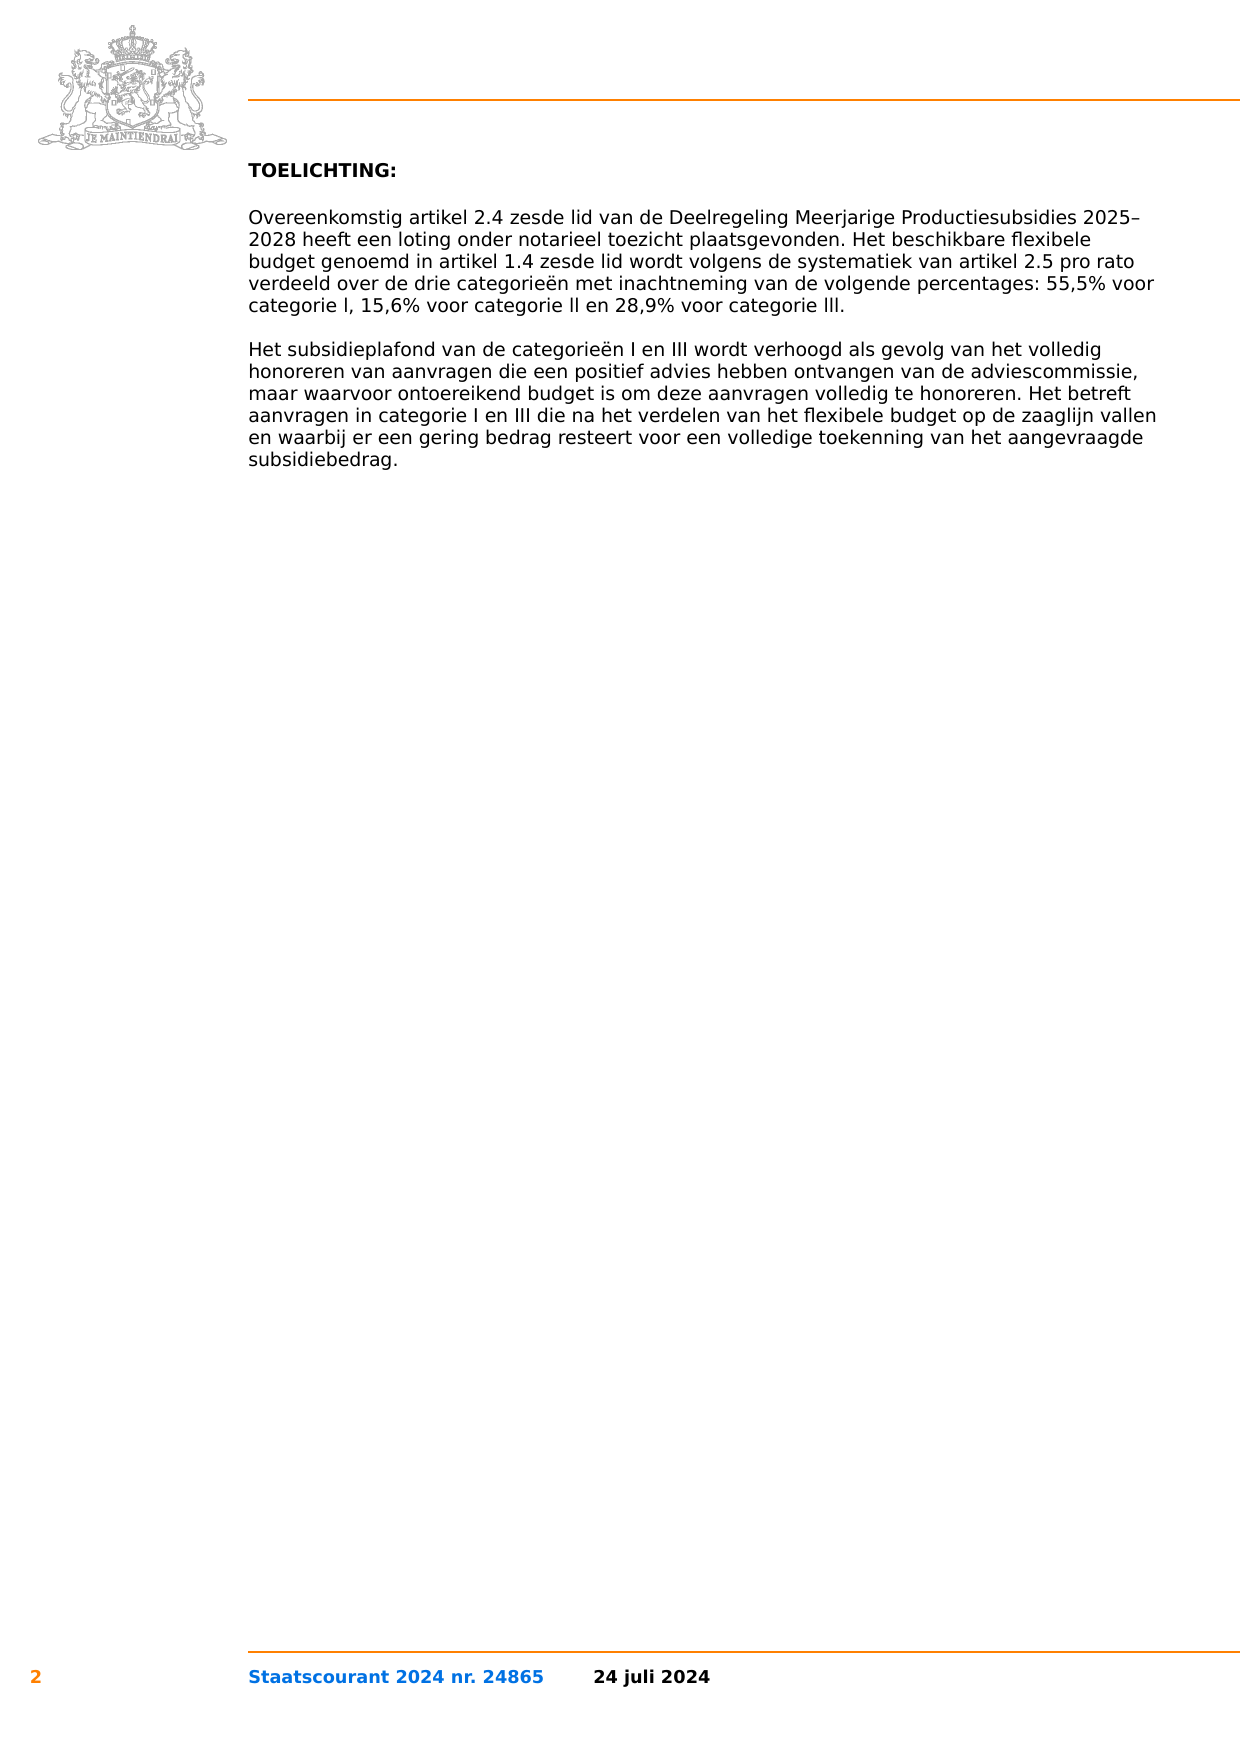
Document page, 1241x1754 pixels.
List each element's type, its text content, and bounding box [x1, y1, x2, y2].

picture [38, 25, 227, 150]
subtitle TOELICHTING: [248, 160, 1163, 182]
text Het subsidieplafond van de categorieën I en III wordt verhoogd als gevolg van het volledig honoreren van aanvragen die een positief advies hebben ontvangen van de adviescommissie, maar waarvoor ontoereikend budget is om deze aanvragen volledig te honoreren. Het betreft aanvragen in categorie I en III die na het verdelen van het flexibele budget op de zaaglijn vallen en waarbij er een gering bedrag resteert voor een volledige toekenning van het aangevraagde subsidiebedrag. [248, 339, 1163, 471]
text Overeenkomstig artikel 2.4 zesde lid van de Deelregeling Meerjarige Productiesubsidies 2025–2028 heeft een loting onder notarieel toezicht plaatsgevonden. Het beschikbare flexibele budget genoemd in artikel 1.4 zesde lid wordt volgens de systematiek van artikel 2.5 pro rato verdeeld over de drie categorieën met inachtneming van de volgende percentages: 55,5% voor categorie l, 15,6% voor categorie ll en 28,9% voor categorie lll. [248, 207, 1163, 317]
